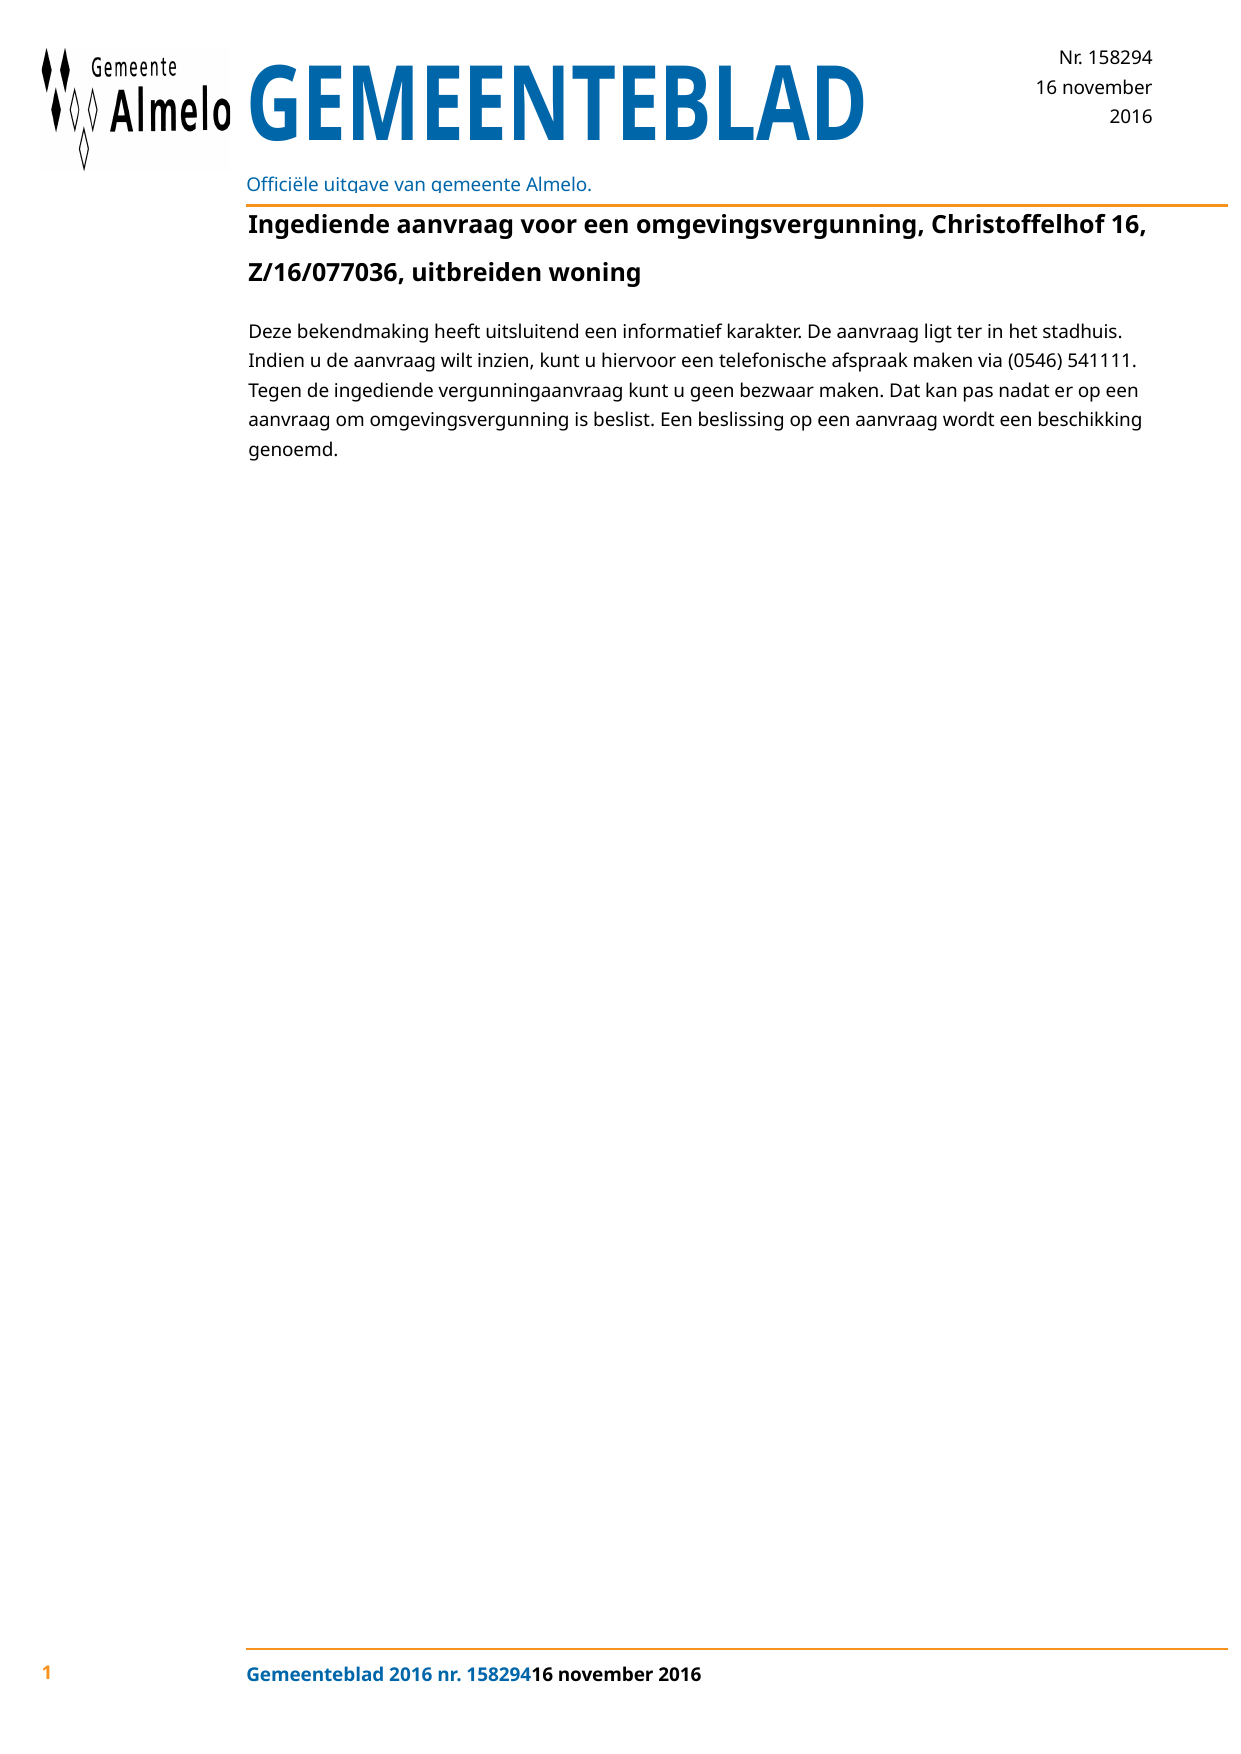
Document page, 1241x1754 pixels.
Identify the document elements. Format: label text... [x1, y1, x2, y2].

picture [41, 47, 231, 172]
text Deze bekendmaking heeft uitsluitend een informatief karakter. De aanvraag ligt ter in het stadhuis. Indien u de aanvraag wilt inzien, kunt u hiervoor een telefonische afspraak maken via (0546) 541111. Tegen de ingediende vergunningaanvraag kunt u geen bezwaar maken. Dat kan pas nadat er op een aanvraag om omgevingsvergunning is beslist. Een beslissing op een aanvraag wordt een beschikking genoemd. [248, 318, 1152, 462]
text Ingediende aanvraag voor een omgevingsvergunning, Christoffelhof 16, Z/16/077036, uitbreiden woning [248, 207, 1152, 288]
